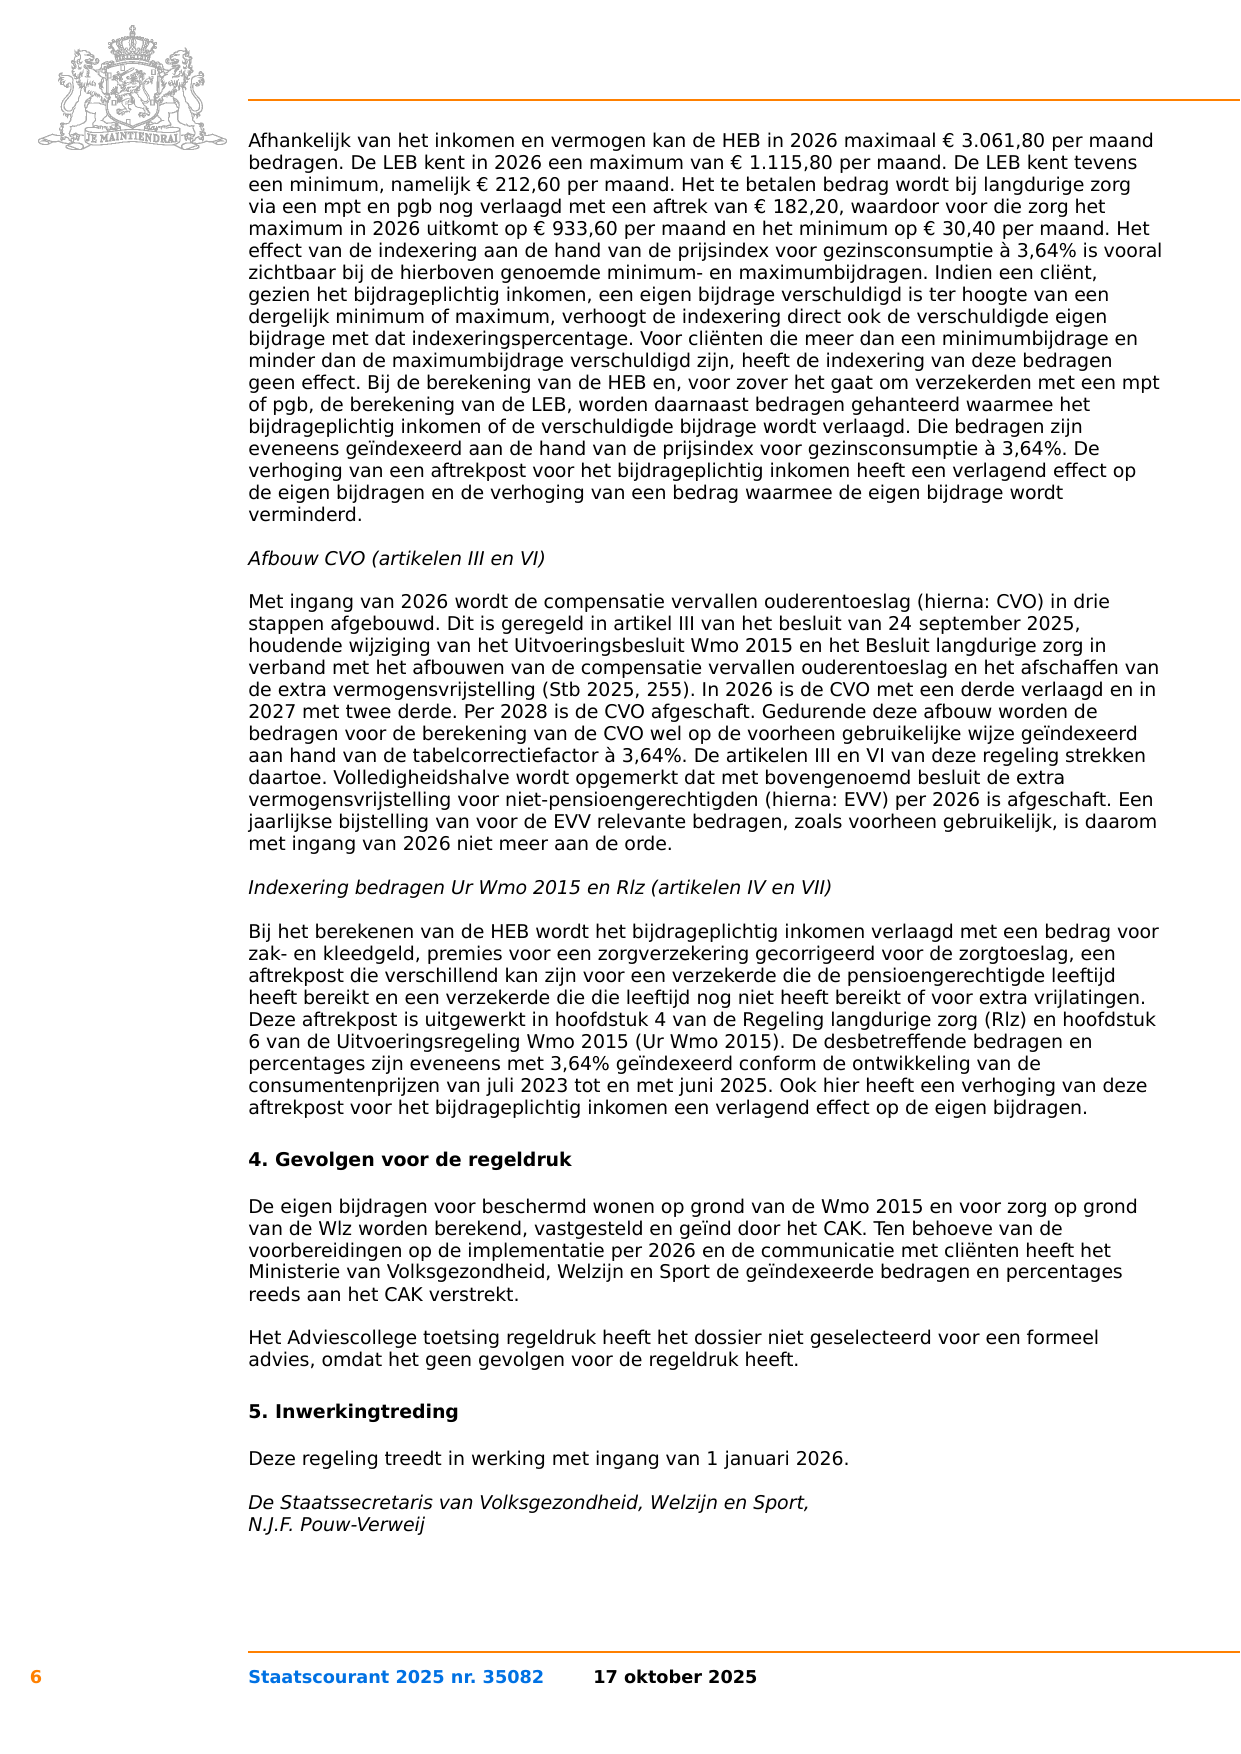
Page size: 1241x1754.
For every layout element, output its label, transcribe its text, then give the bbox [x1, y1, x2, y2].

text Bij het berekenen van de HEB wordt het bijdrageplichtig inkomen verlaagd met een bedrag voor zak- en kleedgeld, premies voor een zorgverzekering gecorrigeerd voor de zorgtoeslag, een aftrekpost die verschillend kan zijn voor een verzekerde die de pensioengerechtigde leeftijd heeft bereikt en een verzekerde die die leeftijd nog niet heeft bereikt of voor extra vrijlatingen. Deze aftrekpost is uitgewerkt in hoofdstuk 4 van de Regeling langdurige zorg (Rlz) en hoofdstuk 6 van de Uitvoeringsregeling Wmo 2015 (Ur Wmo 2015). De desbetreffende bedragen en percentages zijn eveneens met 3,64% geïndexeerd conform de ontwikkeling van de consumentenprijzen van juli 2023 tot en met juni 2025. Ook hier heeft een verhoging van deze aftrekpost voor het bijdrageplichtig inkomen een verlagend effect op de eigen bijdragen. [248, 921, 1163, 1118]
subtitle Afbouw CVO (artikelen III en VI) [248, 547, 1163, 569]
picture [38, 25, 227, 150]
subtitle Indexering bedragen Ur Wmo 2015 en Rlz (artikelen IV en VII) [248, 877, 1163, 899]
text Deze regeling treedt in werking met ingang van 1 januari 2026. [248, 1448, 1163, 1470]
text De Staatssecretaris van Volksgezondheid, Welzijn en Sport, N.J.F. Pouw-Verweij [248, 1492, 1163, 1536]
text Afhankelijk van het inkomen en vermogen kan de HEB in 2026 maximaal € 3.061,80 per maand bedragen. De LEB kent in 2026 een maximum van € 1.115,80 per maand. De LEB kent tevens een minimum, namelijk € 212,60 per maand. Het te betalen bedrag wordt bij langdurige zorg via een mpt en pgb nog verlaagd met een aftrek van € 182,20, waardoor voor die zorg het maximum in 2026 uitkomt op € 933,60 per maand en het minimum op € 30,40 per maand. Het effect van de indexering aan de hand van de prijsindex voor gezinsconsumptie à 3,64% is vooral zichtbaar bij de hierboven genoemde minimum- en maximumbijdragen. Indien een cliënt, gezien het bijdrageplichtig inkomen, een eigen bijdrage verschuldigd is ter hoogte van een dergelijk minimum of maximum, verhoogt de indexering direct ook de verschuldigde eigen bijdrage met dat indexeringspercentage. Voor cliënten die meer dan een minimumbijdrage en minder dan de maximumbijdrage verschuldigd zijn, heeft de indexering van deze bedragen geen effect. Bij de berekening van de HEB en, voor zover het gaat om verzekerden met een mpt of pgb, de berekening van de LEB, worden daarnaast bedragen gehanteerd waarmee het bijdrageplichtig inkomen of de verschuldigde bijdrage wordt verlaagd. Die bedragen zijn eveneens geïndexeerd aan de hand van de prijsindex voor gezinsconsumptie à 3,64%. De verhoging van een aftrekpost voor het bijdrageplichtig inkomen heeft een verlagend effect op de eigen bijdragen en de verhoging van een bedrag waarmee de eigen bijdrage wordt verminderd. [248, 130, 1163, 526]
subtitle 4. Gevolgen voor de regeldruk [248, 1148, 1163, 1171]
text Met ingang van 2026 wordt de compensatie vervallen ouderentoeslag (hierna: CVO) in drie stappen afgebouwd. Dit is geregeld in artikel III van het besluit van 24 september 2025, houdende wijziging van het Uitvoeringsbesluit Wmo 2015 en het Besluit langdurige zorg in verband met het afbouwen van de compensatie vervallen ouderentoeslag en het afschaffen van de extra vermogensvrijstelling (Stb 2025, 255). In 2026 is de CVO met een derde verlaagd en in 2027 met twee derde. Per 2028 is de CVO afgeschaft. Gedurende deze afbouw worden de bedragen voor de berekening van de CVO wel op de voorheen gebruikelijke wijze geïndexeerd aan hand van de tabelcorrectiefactor à 3,64%. De artikelen III en VI van deze regeling strekken daartoe. Volledigheidshalve wordt opgemerkt dat met bovengenoemd besluit de extra vermogensvrijstelling voor niet-pensioengerechtigden (hierna: EVV) per 2026 is afgeschaft. Een jaarlijkse bijstelling van voor de EVV relevante bedragen, zoals voorheen gebruikelijk, is daarom met ingang van 2026 niet meer aan de orde. [248, 591, 1163, 855]
text De eigen bijdragen voor beschermd wonen op grond van de Wmo 2015 en voor zorg op grond van de Wlz worden berekend, vastgesteld en geïnd door het CAK. Ten behoeve van de voorbereidingen op de implementatie per 2026 en de communicatie met cliënten heeft het Ministerie van Volksgezondheid, Welzijn en Sport de geïndexeerde bedragen en percentages reeds aan het CAK verstrekt. [248, 1196, 1163, 1305]
text Het Adviescollege toetsing regeldruk heeft het dossier niet geselecteerd voor een formeel advies, omdat het geen gevolgen voor de regeldruk heeft. [248, 1327, 1163, 1371]
subtitle 5. Inwerkingtreding [248, 1401, 1163, 1423]
